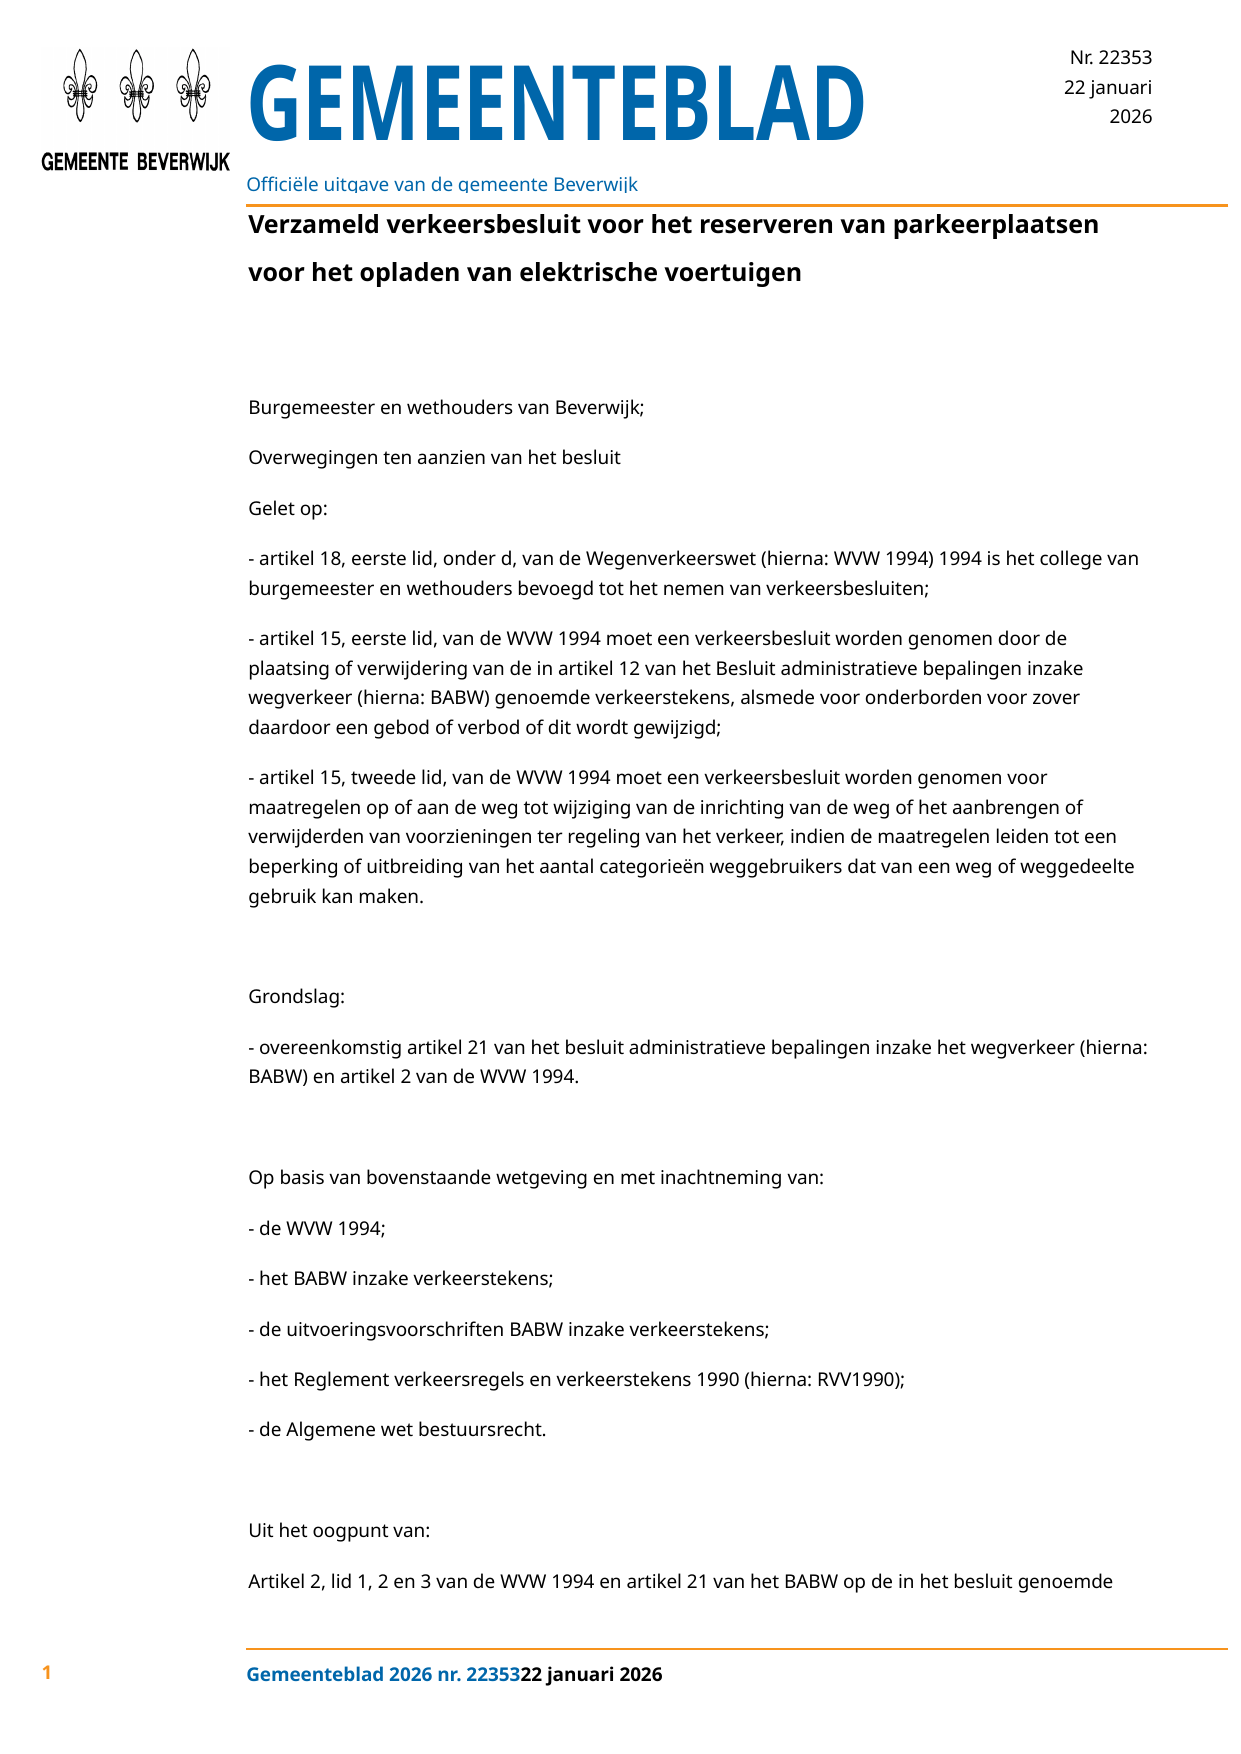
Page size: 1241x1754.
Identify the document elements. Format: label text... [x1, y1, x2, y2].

text - de Algemene wet bestuursrecht. [248, 1417, 1152, 1442]
text Grondslag: [248, 984, 1152, 1009]
text - het Reglement verkeersregels en verkeerstekens 1990 (hierna: RVV1990); [248, 1366, 1152, 1392]
text Gelet op: [248, 495, 1152, 521]
text Overwegingen ten aanzien van het besluit [248, 444, 1152, 470]
picture [41, 47, 231, 172]
text Op basis van bovenstaande wetgeving en met inachtneming van: [248, 1164, 1152, 1190]
text Verzameld verkeersbesluit voor het reserveren van parkeerplaatsen voor het opladen van elektrische voertuigen [248, 207, 1152, 288]
text - artikel 15, tweede lid, van de WVW 1994 moet een verkeersbesluit worden genomen voor maatregelen op of aan de weg tot wijziging van de inrichting van de weg of het aanbrengen of verwijderden van voorzieningen ter regeling van het verkeer, indien de maatregelen leiden tot een beperking of uitbreiding van het aantal categorieën weggebruikers dat van een weg of weggedeelte gebruik kan maken. [248, 764, 1152, 908]
text - artikel 18, eerste lid, onder d, van de Wegenverkeerswet (hierna: WVW 1994) 1994 is het college van burgemeester en wethouders bevoegd tot het nemen van verkeersbesluiten; [248, 545, 1152, 601]
text - artikel 15, eerste lid, van de WVW 1994 moet een verkeersbesluit worden genomen door de plaatsing of verwijdering van de in artikel 12 van het Besluit administratieve bepalingen inzake wegverkeer (hierna: BABW) genoemde verkeerstekens, alsmede voor onderborden voor zover daardoor een gebod of verbod of dit wordt gewijzigd; [248, 625, 1152, 740]
text - het BABW inzake verkeerstekens; [248, 1265, 1152, 1291]
text Artikel 2, lid 1, 2 en 3 van de WVW 1994 en artikel 21 van het BABW op de in het besluit genoemde [248, 1568, 1152, 1593]
text Burgemeester en wethouders van Beverwijk; [248, 394, 1152, 420]
text - de WVW 1994; [248, 1215, 1152, 1241]
text - overeenkomstig artikel 21 van het besluit administratieve bepalingen inzake het wegverkeer (hierna: BABW) en artikel 2 van de WVW 1994. [248, 1034, 1152, 1089]
text Uit het oogpunt van: [248, 1517, 1152, 1543]
text - de uitvoeringsvoorschriften BABW inzake verkeerstekens; [248, 1316, 1152, 1341]
